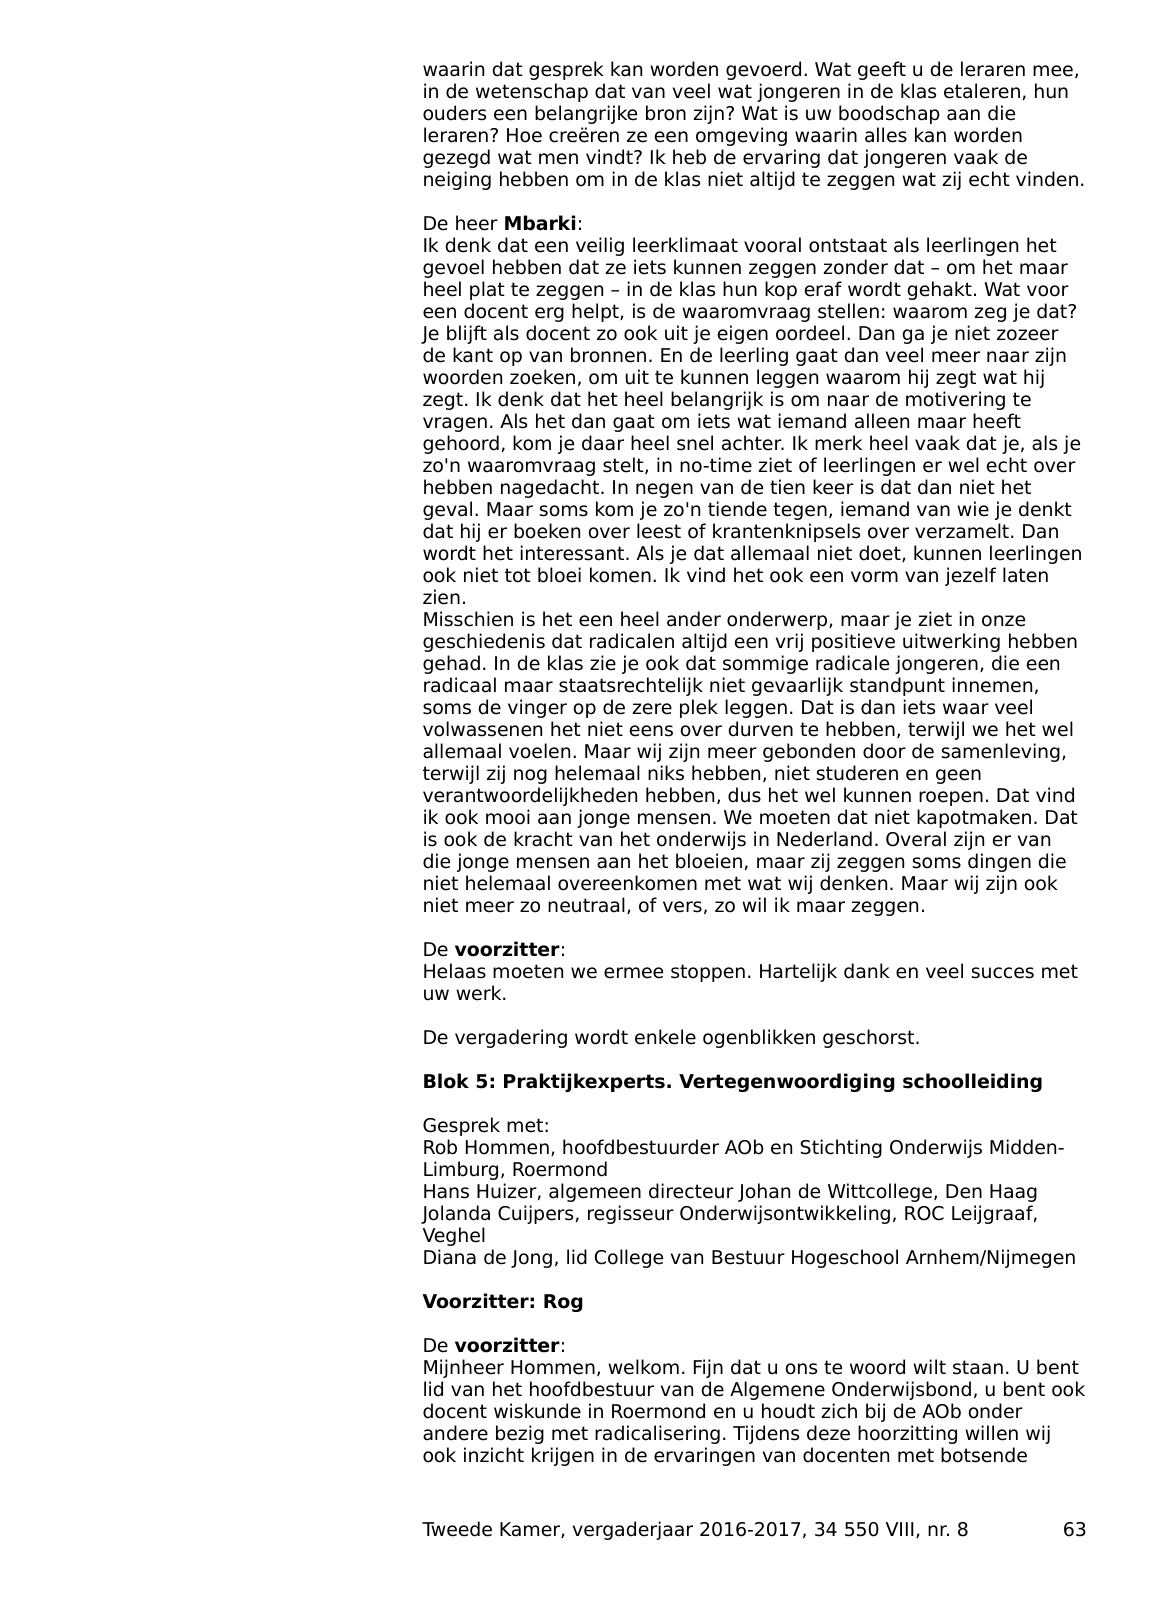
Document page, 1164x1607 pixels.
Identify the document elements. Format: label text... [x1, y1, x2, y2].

text De heer Mbarki: [422, 213, 1087, 235]
text Gesprek met: [422, 1115, 1087, 1137]
text Rob Hommen, hoofdbestuurder AOb en Stichting Onderwijs Midden-Limburg, Roermond [422, 1137, 1087, 1181]
text Mijnheer Hommen, welkom. Fijn dat u ons te woord wilt staan. U bent lid van het hoofdbestuur van de Algemene Onderwijsbond, u bent ook docent wiskunde in Roermond en u houdt zich bij de AOb onder andere bezig met radicalisering. Tijdens deze hoorzitting willen wij ook inzicht krijgen in de ervaringen van docenten met botsende [422, 1357, 1087, 1467]
text Misschien is het een heel ander onderwerp, maar je ziet in onze geschiedenis dat radicalen altijd een vrij positieve uitwerking hebben gehad. In de klas zie je ook dat sommige radicale jongeren, die een radicaal maar staatsrechtelijk niet gevaarlijk standpunt innemen, soms de vinger op de zere plek leggen. Dat is dan iets waar veel volwassenen het niet eens over durven te hebben, terwijl we het wel allemaal voelen. Maar wij zijn meer gebonden door de samenleving, terwijl zij nog helemaal niks hebben, niet studeren en geen verantwoordelijkheden hebben, dus het wel kunnen roepen. Dat vind ik ook mooi aan jonge mensen. We moeten dat niet kapotmaken. Dat is ook de kracht van het onderwijs in Nederland. Overal zijn er van die jonge mensen aan het bloeien, maar zij zeggen soms dingen die niet helemaal overeenkomen met wat wij denken. Maar wij zijn ook niet meer zo neutraal, of vers, zo wil ik maar zeggen. [422, 609, 1087, 916]
text Jolanda Cuijpers, regisseur Onderwijsontwikkeling, ROC Leijgraaf, Veghel [422, 1203, 1087, 1247]
text Helaas moeten we ermee stoppen. Hartelijk dank en veel succes met uw werk. [422, 961, 1087, 1004]
text Hans Huizer, algemeen directeur Johan de Wittcollege, Den Haag [422, 1181, 1087, 1203]
subtitle Blok 5: Praktijkexperts. Vertegenwoordiging schoolleiding [422, 1071, 1087, 1093]
text Ik denk dat een veilig leerklimaat vooral ontstaat als leerlingen het gevoel hebben dat ze iets kunnen zeggen zonder dat – om het maar heel plat te zeggen – in de klas hun kop eraf wordt gehakt. Wat voor een docent erg helpt, is de waaromvraag stellen: waarom zeg je dat? Je blijft als docent zo ook uit je eigen oordeel. Dan ga je niet zozeer de kant op van bronnen. En de leerling gaat dan veel meer naar zijn woorden zoeken, om uit te kunnen leggen waarom hij zegt wat hij zegt. Ik denk dat het heel belangrijk is om naar de motivering te vragen. Als het dan gaat om iets wat iemand alleen maar heeft gehoord, kom je daar heel snel achter. Ik merk heel vaak dat je, als je zo'n waaromvraag stelt, in no-time ziet of leerlingen er wel echt over hebben nagedacht. In negen van de tien keer is dat dan niet het geval. Maar soms kom je zo'n tiende tegen, iemand van wie je denkt dat hij er boeken over leest of krantenknipsels over verzamelt. Dan wordt het interessant. Als je dat allemaal niet doet, kunnen leerlingen ook niet tot bloei komen. Ik vind het ook een vorm van jezelf laten zien. [422, 235, 1087, 609]
text waarin dat gesprek kan worden gevoerd. Wat geeft u de leraren mee, in de wetenschap dat van veel wat jongeren in de klas etaleren, hun ouders een belangrijke bron zijn? Wat is uw boodschap aan die leraren? Hoe creëren ze een omgeving waarin alles kan worden gezegd wat men vindt? Ik heb de ervaring dat jongeren vaak de neiging hebben om in de klas niet altijd te zeggen wat zij echt vinden. [422, 59, 1087, 191]
text De voorzitter: [422, 939, 1087, 961]
text De vergadering wordt enkele ogenblikken geschorst. [422, 1027, 1087, 1049]
subtitle Voorzitter: Rog [422, 1291, 1087, 1313]
text De voorzitter: [422, 1335, 1087, 1357]
text Diana de Jong, lid College van Bestuur Hogeschool Arnhem/Nijmegen [422, 1247, 1087, 1269]
